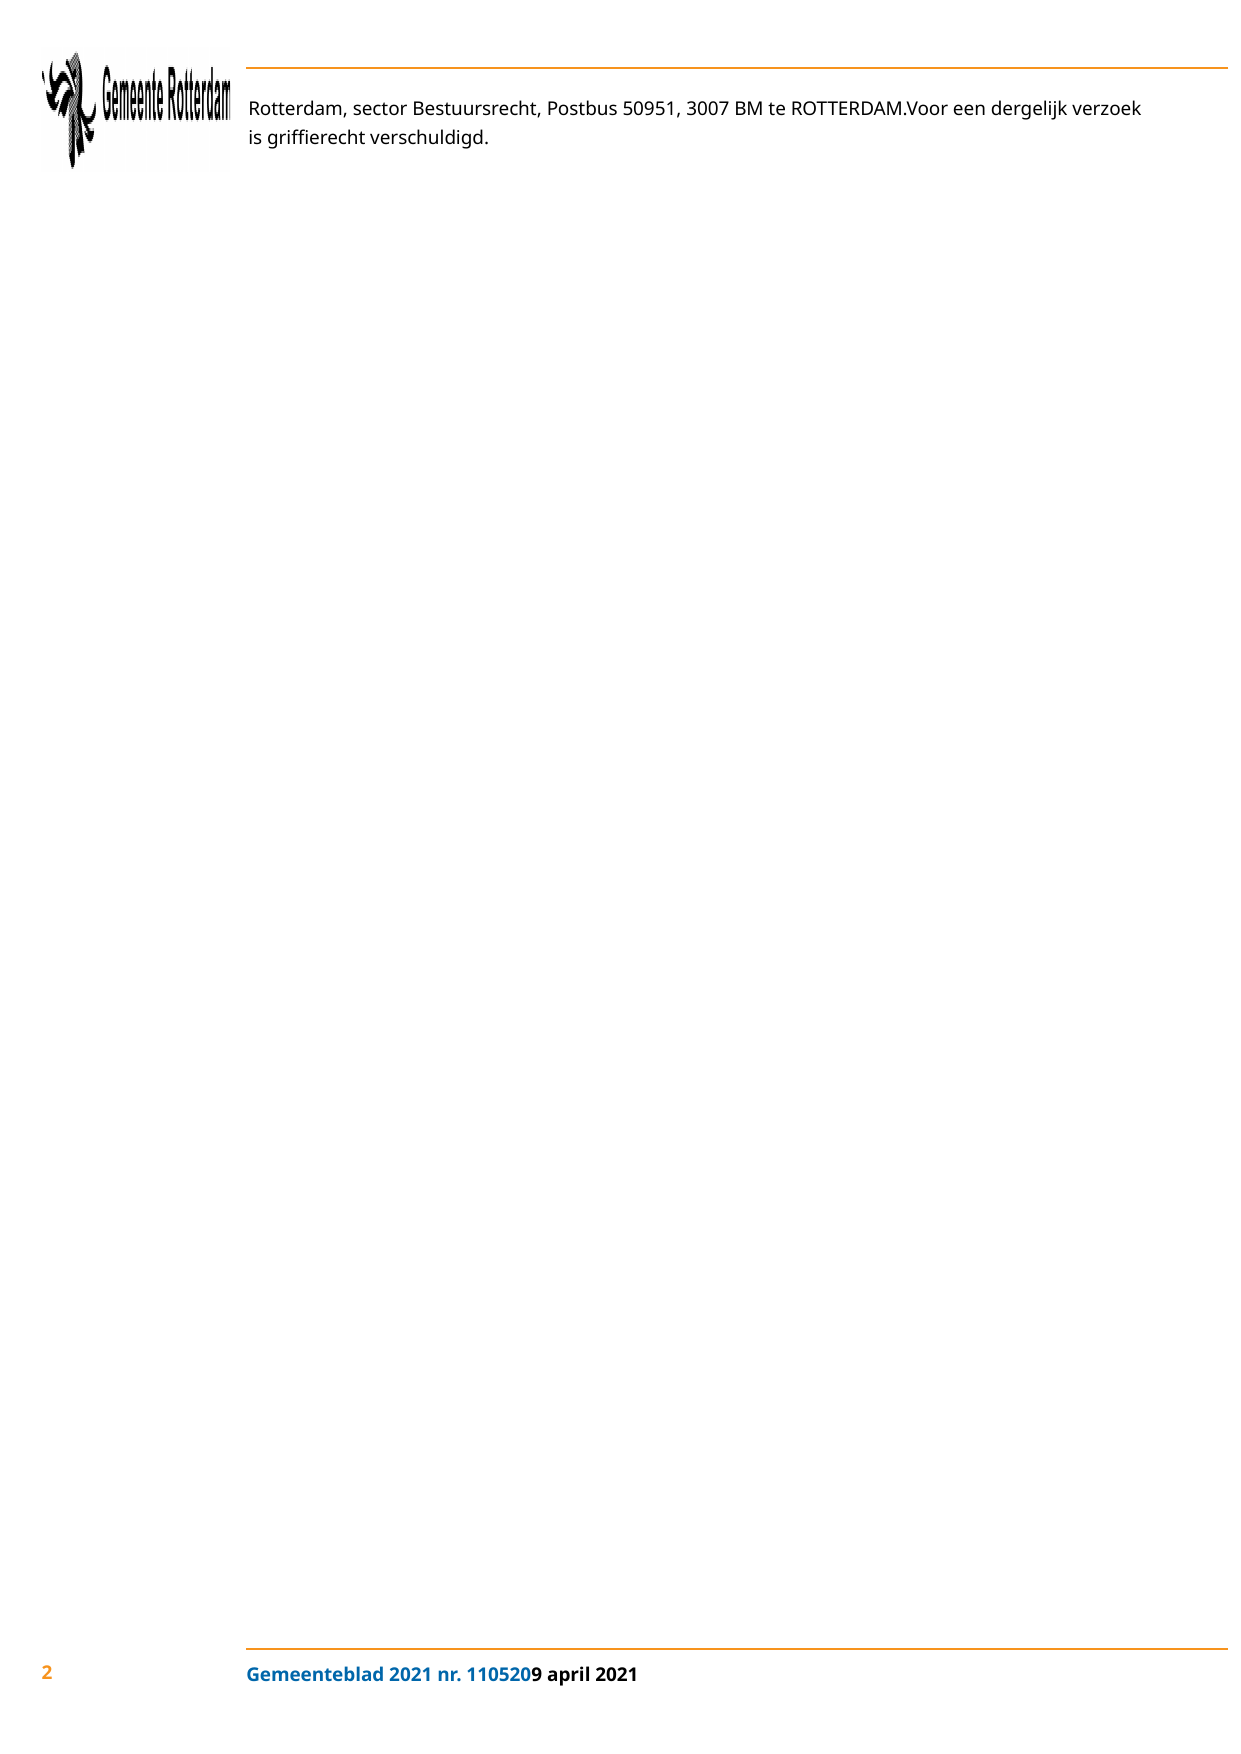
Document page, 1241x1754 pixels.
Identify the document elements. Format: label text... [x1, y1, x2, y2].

picture [41, 47, 231, 172]
text Rotterdam, sector Bestuursrecht, Postbus 50951, 3007 BM te ROTTERDAM.Voor een dergelijk verzoek is griffierecht verschuldigd. [248, 95, 1152, 150]
